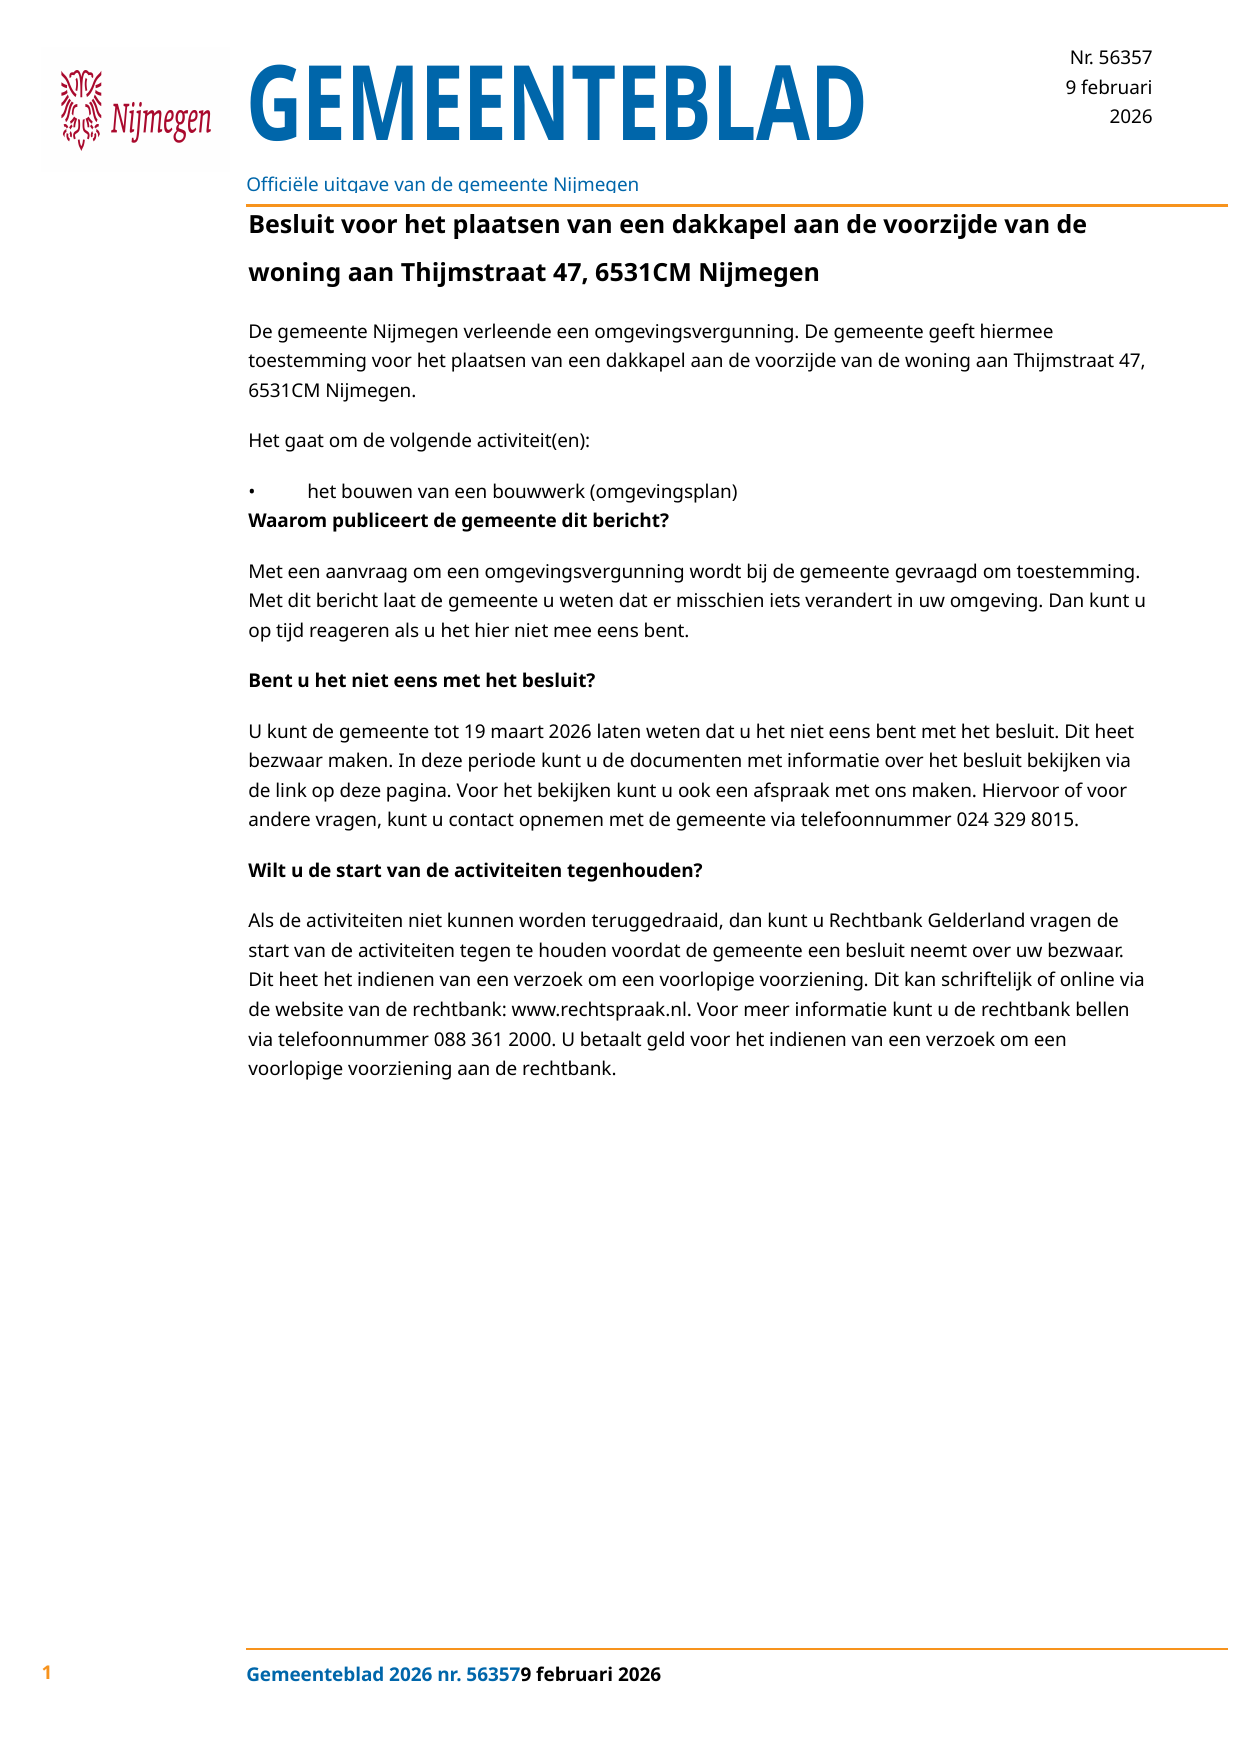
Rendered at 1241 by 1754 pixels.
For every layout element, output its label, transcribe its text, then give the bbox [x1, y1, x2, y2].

text Besluit voor het plaatsen van een dakkapel aan de voorzijde van de woning aan Thijmstraat 47, 6531CM Nijmegen [248, 207, 1152, 288]
text Het gaat om de volgende activiteit(en): [248, 427, 1152, 453]
text U kunt de gemeente tot 19 maart 2026 laten weten dat u het niet eens bent met het besluit. Dit heet bezwaar maken. In deze periode kunt u de documenten met informatie over het besluit bekijken via de link op deze pagina. Voor het bekijken kunt u ook een afspraak met ons maken. Hiervoor of voor andere vragen, kunt u contact opnemen met de gemeente via telefoonnummer 024 329 8015. [248, 718, 1152, 832]
text Bent u het niet eens met het besluit? [248, 667, 1152, 693]
text Wilt u de start van de activiteiten tegenhouden? [248, 857, 1152, 883]
text Als de activiteiten niet kunnen worden teruggedraaid, dan kunt u Rechtbank Gelderland vragen de start van de activiteiten tegen te houden voordat de gemeente een besluit neemt over uw bezwaar. Dit heet het indienen van een verzoek om een voorlopige voorziening. Dit kan schriftelijk of online via de website van de rechtbank: www.rechtspraak.nl. Voor meer informatie kunt u de rechtbank bellen via telefoonnummer 088 361 2000. U betaalt geld voor het indienen van een verzoek om een voorlopige voorziening aan de rechtbank. [248, 907, 1152, 1081]
text Waarom publiceert de gemeente dit bericht? [248, 507, 1152, 533]
text De gemeente Nijmegen verleende een omgevingsvergunning. De gemeente geeft hiermee toestemming voor het plaatsen van een dakkapel aan de voorzijde van de woning aan Thijmstraat 47, 6531CM Nijmegen. [248, 318, 1152, 403]
text Met een aanvraag om een omgevingsvergunning wordt bij de gemeente gevraagd om toestemming. Met dit bericht laat de gemeente u weten dat er misschien iets verandert in uw omgeving. Dan kunt u op tijd reageren als u het hier niet mee eens bent. [248, 558, 1152, 643]
list het bouwen van een bouwwerk (omgevingsplan) [248, 478, 1152, 504]
picture [41, 47, 231, 172]
